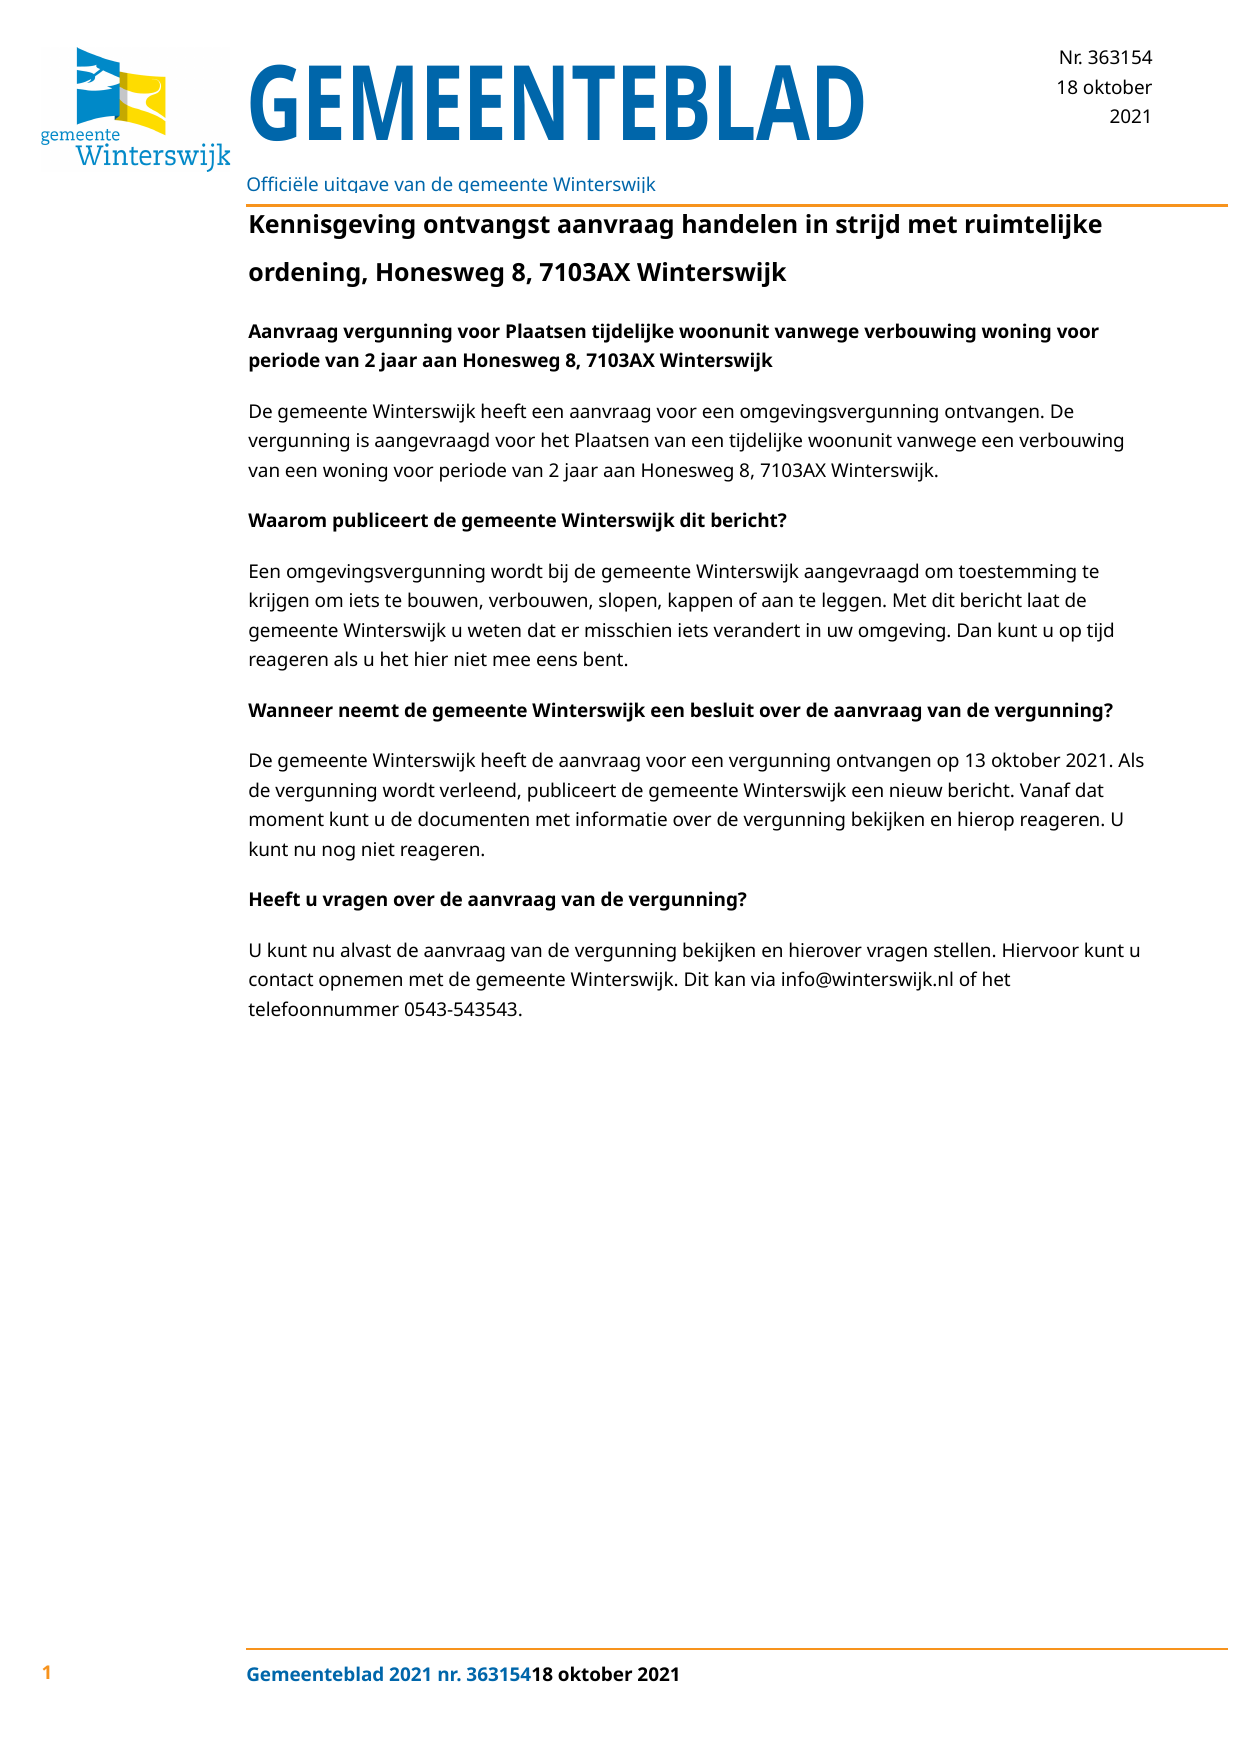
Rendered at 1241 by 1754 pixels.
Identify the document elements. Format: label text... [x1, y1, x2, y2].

text Wanneer neemt de gemeente Winterswijk een besluit over de aanvraag van de vergunning? [248, 697, 1152, 723]
picture [41, 47, 231, 172]
text De gemeente Winterswijk heeft een aanvraag voor een omgevingsvergunning ontvangen. De vergunning is aangevraagd voor het Plaatsen van een tijdelijke woonunit vanwege een verbouwing van een woning voor periode van 2 jaar aan Honesweg 8, 7103AX Winterswijk. [248, 398, 1152, 483]
text Kennisgeving ontvangst aanvraag handelen in strijd met ruimtelijke ordening, Honesweg 8, 7103AX Winterswijk [248, 207, 1152, 288]
text U kunt nu alvast de aanvraag van de vergunning bekijken en hierover vragen stellen. Hiervoor kunt u contact opnemen met de gemeente Winterswijk. Dit kan via info@winterswijk.nl of het telefoonnummer 0543-543543. [248, 937, 1152, 1022]
text Aanvraag vergunning voor Plaatsen tijdelijke woonunit vanwege verbouwing woning voor periode van 2 jaar aan Honesweg 8, 7103AX Winterswijk [248, 318, 1152, 373]
picture [225, 153, 231, 162]
text Een omgevingsvergunning wordt bij de gemeente Winterswijk aangevraagd om toestemming te krijgen om iets te bouwen, verbouwen, slopen, kappen of aan te leggen. Met dit bericht laat de gemeente Winterswijk u weten dat er misschien iets verandert in uw omgeving. Dan kunt u op tijd reageren als u het hier niet mee eens bent. [248, 558, 1152, 672]
text De gemeente Winterswijk heeft de aanvraag voor een vergunning ontvangen op 13 oktober 2021. Als de vergunning wordt verleend, publiceert de gemeente Winterswijk een nieuw bericht. Vanaf dat moment kunt u de documenten met informatie over de vergunning bekijken en hierop reageren. U kunt nu nog niet reageren. [248, 747, 1152, 862]
text Waarom publiceert de gemeente Winterswijk dit bericht? [248, 507, 1152, 533]
text Heeft u vragen over de aanvraag van de vergunning? [248, 887, 1152, 912]
